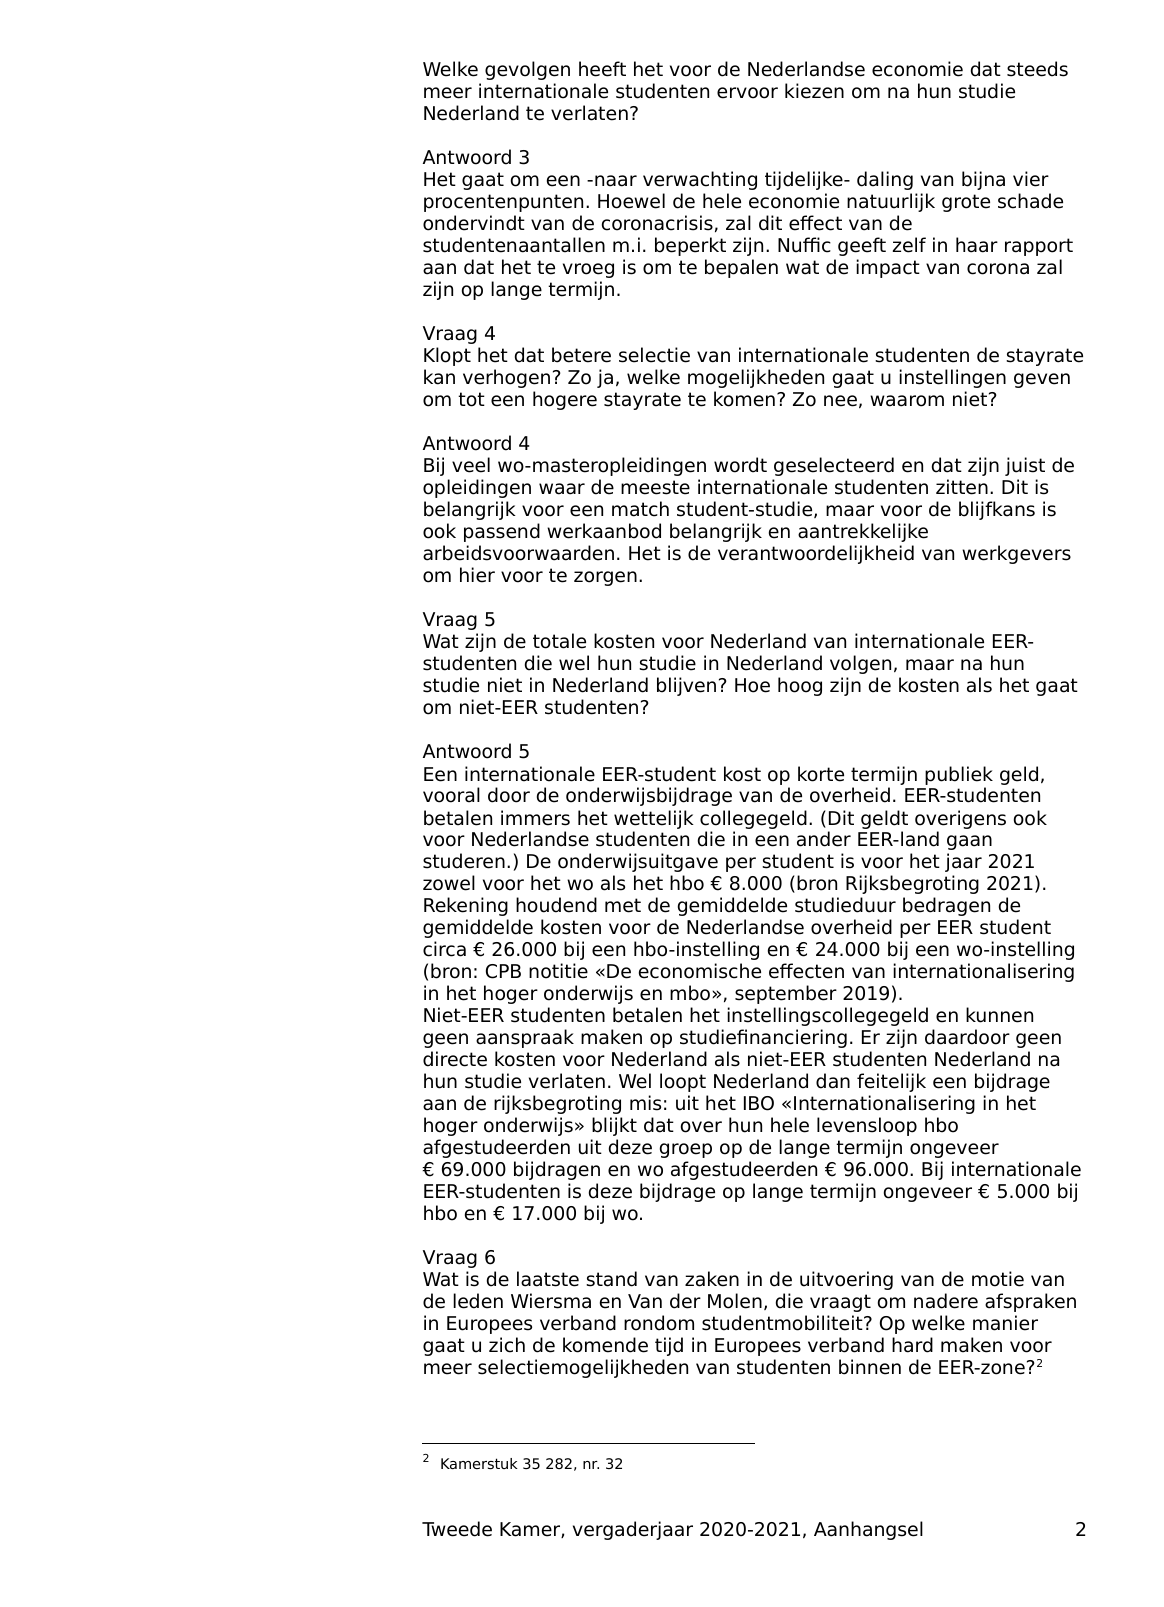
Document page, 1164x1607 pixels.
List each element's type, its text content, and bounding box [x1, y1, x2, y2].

text Antwoord 4 [422, 433, 1087, 455]
text Het gaat om een -naar verwachting tijdelijke- daling van bijna vier procentenpunten. Hoewel de hele economie natuurlijk grote schade ondervindt van de coronacrisis, zal dit effect van de studentenaantallen m.i. beperkt zijn. Nuffic geeft zelf in haar rapport aan dat het te vroeg is om te bepalen wat de impact van corona zal zijn op lange termijn. [422, 169, 1087, 301]
text Niet-EER studenten betalen het instellingscollegegeld en kunnen geen aanspraak maken op studiefinanciering. Er zijn daardoor geen directe kosten voor Nederland als niet-EER studenten Nederland na hun studie verlaten. Wel loopt Nederland dan feitelijk een bijdrage aan de rijksbegroting mis: uit het IBO «Internationalisering in het hoger onderwijs» blijkt dat over hun hele levensloop hbo afgestudeerden uit deze groep op de lange termijn ongeveer € 69.000 bijdragen en wo afgestudeerden € 96.000. Bij internationale EER-studenten is deze bijdrage op lange termijn ongeveer € 5.000 bij hbo en € 17.000 bij wo. [422, 1005, 1087, 1225]
text Antwoord 5 [422, 741, 1087, 763]
text Vraag 5 [422, 609, 1087, 631]
text Wat is de laatste stand van zaken in de uitvoering van de motie van de leden Wiersma en Van der Molen, die vraagt om nadere afspraken in Europees verband rondom studentmobiliteit? Op welke manier gaat u zich de komende tijd in Europees verband hard maken voor meer selectiemogelijkheden van studenten binnen de EER-zone? [422, 1269, 1087, 1379]
text Vraag 4 [422, 323, 1087, 345]
text Bij veel wo-masteropleidingen wordt geselecteerd en dat zijn juist de opleidingen waar de meeste internationale studenten zitten. Dit is belangrijk voor een match student-studie, maar voor de blijfkans is ook passend werkaanbod belangrijk en aantrekkelijke arbeidsvoorwaarden. Het is de verantwoordelijkheid van werkgevers om hier voor te zorgen. [422, 455, 1087, 587]
text Klopt het dat betere selectie van internationale studenten de stayrate kan verhogen? Zo ja, welke mogelijkheden gaat u instellingen geven om tot een hogere stayrate te komen? Zo nee, waarom niet? [422, 345, 1087, 411]
text Welke gevolgen heeft het voor de Nederlandse economie dat steeds meer internationale studenten ervoor kiezen om na hun studie Nederland te verlaten? [422, 59, 1087, 125]
text Kamerstuk 35 282, nr. 32 [422, 1452, 1087, 1474]
text Vraag 6 [422, 1247, 1087, 1269]
text Wat zijn de totale kosten voor Nederland van internationale EER-studenten die wel hun studie in Nederland volgen, maar na hun studie niet in Nederland blijven? Hoe hoog zijn de kosten als het gaat om niet-EER studenten? [422, 631, 1087, 719]
text Een internationale EER-student kost op korte termijn publiek geld, vooral door de onderwijsbijdrage van de overheid. EER-studenten betalen immers het wettelijk collegegeld. (Dit geldt overigens ook voor Nederlandse studenten die in een ander EER-land gaan studeren.) De onderwijsuitgave per student is voor het jaar 2021 zowel voor het wo als het hbo € 8.000 (bron Rijksbegroting 2021). Rekening houdend met de gemiddelde studieduur bedragen de gemiddelde kosten voor de Nederlandse overheid per EER student circa € 26.000 bij een hbo-instelling en € 24.000 bij een wo-instelling (bron: CPB notitie «De economische effecten van internationalisering in het hoger onderwijs en mbo», september 2019). [422, 763, 1087, 1005]
text Antwoord 3 [422, 147, 1087, 169]
